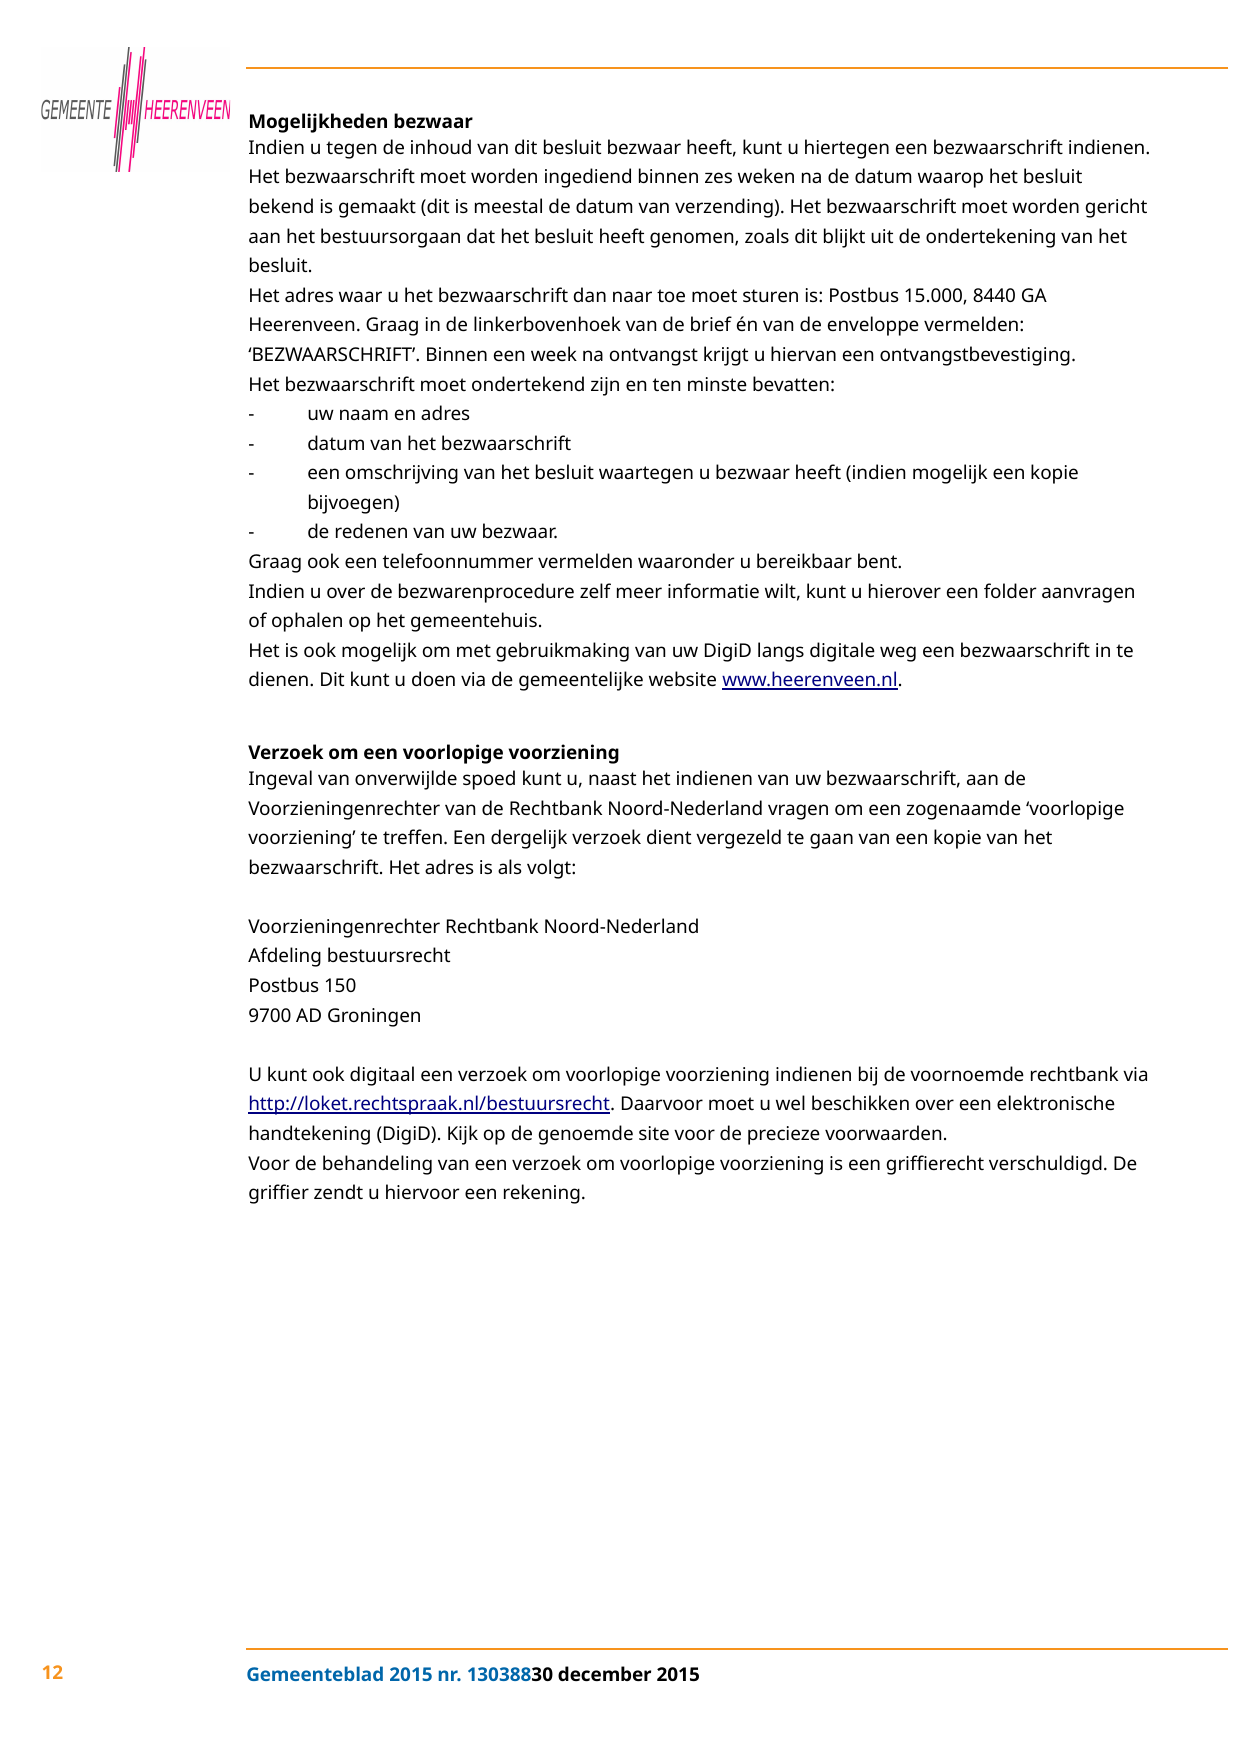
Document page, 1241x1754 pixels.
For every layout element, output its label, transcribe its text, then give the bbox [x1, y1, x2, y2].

text Het is ook mogelijk om met gebruikmaking van uw DigiD langs digitale weg een bezwaarschrift in te dienen. Dit kunt u doen via de gemeentelijke website www.heerenveen.nl. [248, 637, 1152, 692]
list uw naam en adres [248, 400, 1152, 426]
text Indien u tegen de inhoud van dit besluit bezwaar heeft, kunt u hiertegen een bezwaarschrift indienen. Het bezwaarschrift moet worden ingediend binnen zes weken na de datum waarop het besluit bekend is gemaakt (dit is meestal de datum van verzending). Het bezwaarschrift moet worden gericht aan het bestuursorgaan dat het besluit heeft genomen, zoals dit blijkt uit de ondertekening van het besluit. [248, 134, 1152, 278]
text Het bezwaarschrift moet ondertekend zijn en ten minste bevatten: [248, 371, 1152, 397]
text Verzoek om een voorlopige voorziening [248, 739, 1152, 765]
picture [41, 47, 231, 172]
text Afdeling bestuursrecht [248, 943, 1152, 968]
text 9700 AD Groningen [248, 1002, 1152, 1027]
list de redenen van uw bezwaar. [248, 519, 1152, 544]
text U kunt ook digitaal een verzoek om voorlopige voorziening indienen bij de voornoemde rechtbank via http://loket.rechtspraak.nl/bestuursrecht. Daarvoor moet u wel beschikken over een elektronische handtekening (DigiD). Kijk op de genoemde site voor de precieze voorwaarden. [248, 1061, 1152, 1146]
text Het adres waar u het bezwaarschrift dan naar toe moet sturen is: Postbus 15.000, 8440 GA Heerenveen. Graag in de linkerbovenhoek van de brief én van de enveloppe vermelden: ‘BEZWAARSCHRIFT’. Binnen een week na ontvangst krijgt u hiervan een ontvangstbevestiging. [248, 282, 1152, 367]
text Mogelijkheden bezwaar [248, 108, 1152, 134]
text Voor de behandeling van een verzoek om voorlopige voorziening is een griffierecht verschuldigd. De griffier zendt u hiervoor een rekening. [248, 1150, 1152, 1205]
text Ingeval van onverwijlde spoed kunt u, naast het indienen van uw bezwaarschrift, aan de Voorzieningenrechter van de Rechtbank Noord-Nederland vragen om een zogenaamde ‘voorlopige voorziening’ te treffen. Een dergelijk verzoek dient vergezeld te gaan van een kopie van het bezwaarschrift. Het adres is als volgt: [248, 765, 1152, 879]
text Indien u over de bezwarenprocedure zelf meer informatie wilt, kunt u hierover een folder aanvragen of ophalen op het gemeentehuis. [248, 578, 1152, 633]
list een omschrijving van het besluit waartegen u bezwaar heeft (indien mogelijk een kopie bijvoegen) [248, 459, 1152, 515]
text Graag ook een telefoonnummer vermelden waaronder u bereikbaar bent. [248, 548, 1152, 574]
text Postbus 150 [248, 972, 1152, 998]
text Voorzieningenrechter Rechtbank Noord-Nederland [248, 913, 1152, 939]
list datum van het bezwaarschrift [248, 430, 1152, 456]
